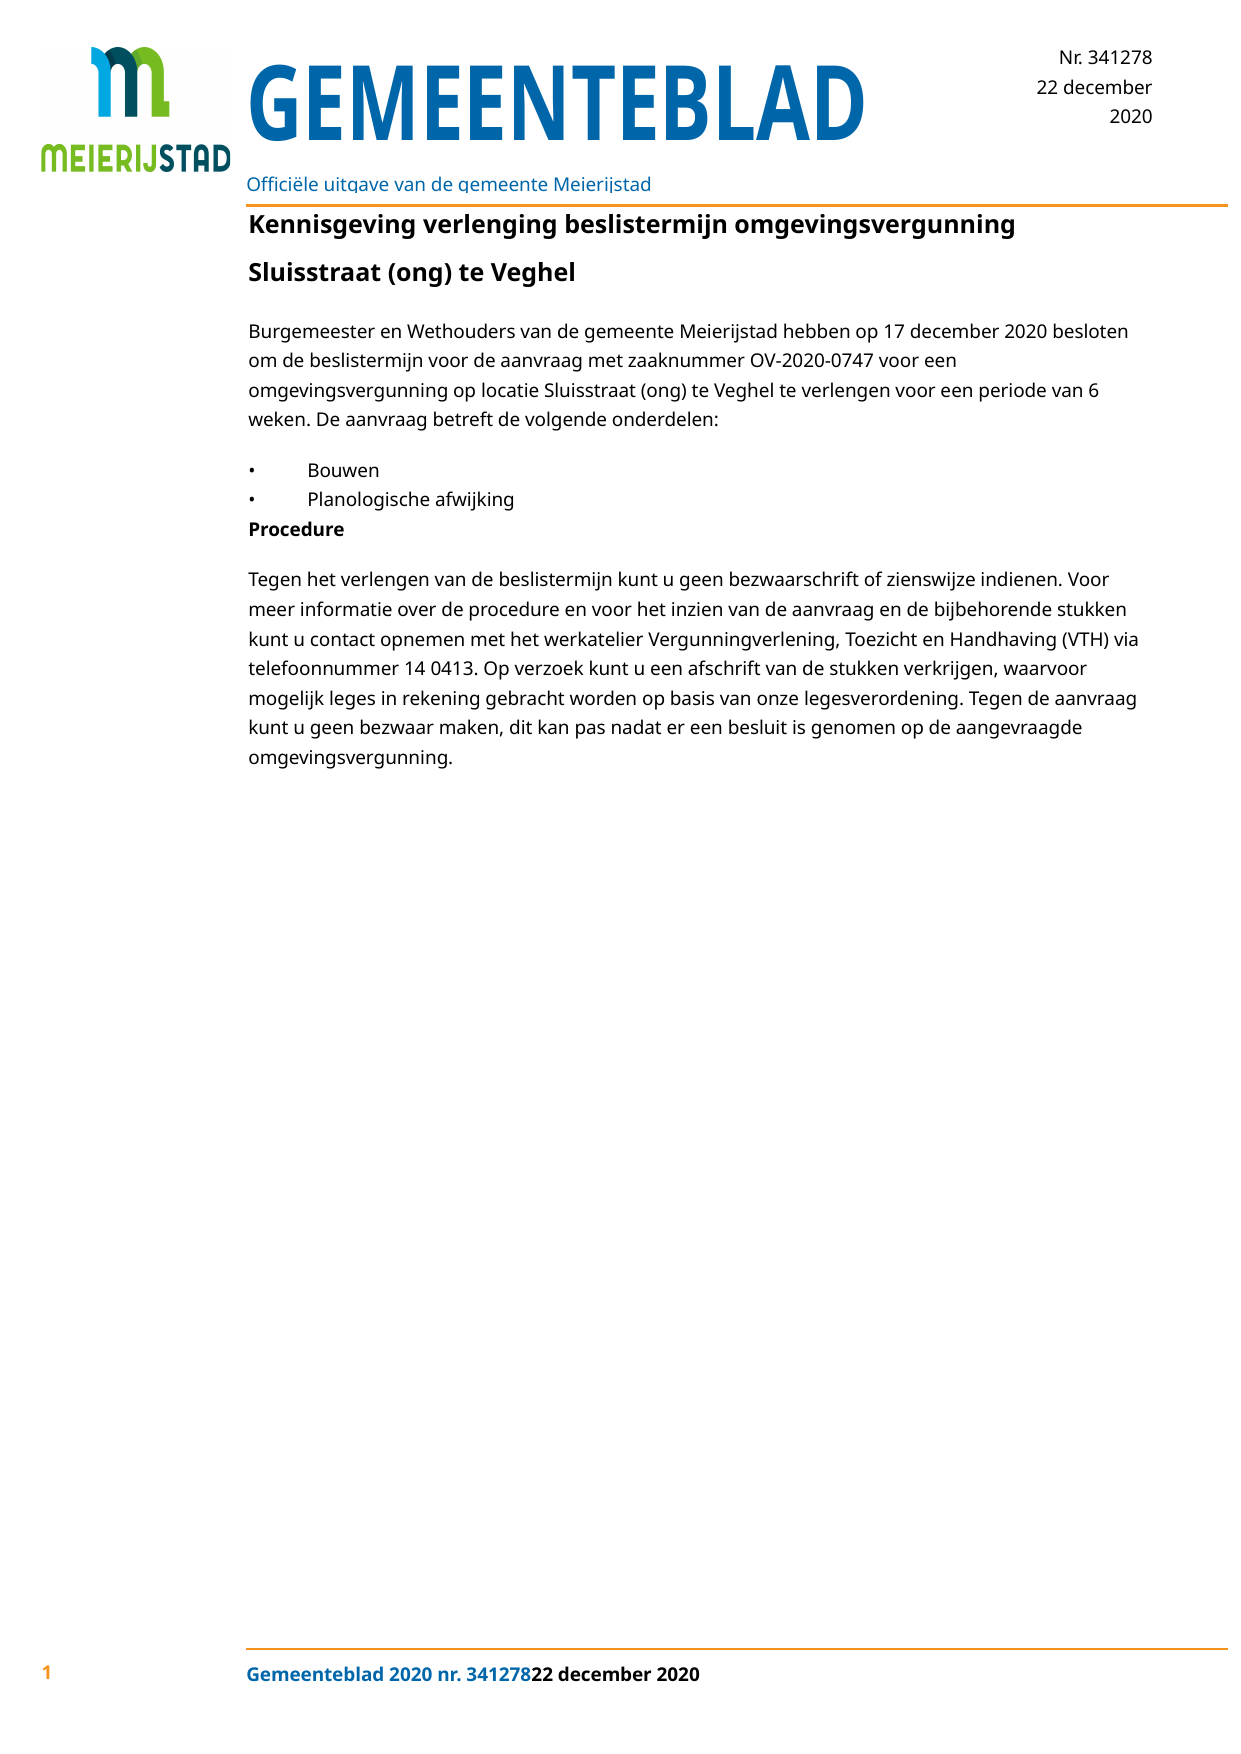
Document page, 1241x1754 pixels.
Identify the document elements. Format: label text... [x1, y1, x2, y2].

text Kennisgeving verlenging beslistermijn omgevingsvergunning Sluisstraat (ong) te Veghel [248, 207, 1152, 288]
text Procedure [248, 516, 1152, 542]
text Tegen het verlengen van de beslistermijn kunt u geen bezwaarschrift of zienswijze indienen. Voor meer informatie over de procedure en voor het inzien van de aanvraag en de bijbehorende stukken kunt u contact opnemen met het werkatelier Vergunningverlening, Toezicht en Handhaving (VTH) via telefoonnummer 14 0413. Op verzoek kunt u een afschrift van de stukken verkrijgen, waarvoor mogelijk leges in rekening gebracht worden op basis van onze legesverordening. Tegen de aanvraag kunt u geen bezwaar maken, dit kan pas nadat er een besluit is genomen op de aangevraagde omgevingsvergunning. [248, 567, 1152, 770]
list Planologische afwijking [248, 487, 1152, 512]
text Burgemeester en Wethouders van de gemeente Meierijstad hebben op 17 december 2020 besloten om de beslistermijn voor de aanvraag met zaaknummer OV-2020-0747 voor een omgevingsvergunning op locatie Sluisstraat (ong) te Veghel te verlengen voor een periode van 6 weken. De aanvraag betreft de volgende onderdelen: [248, 318, 1152, 432]
picture [41, 47, 231, 172]
list Bouwen [248, 457, 1152, 483]
